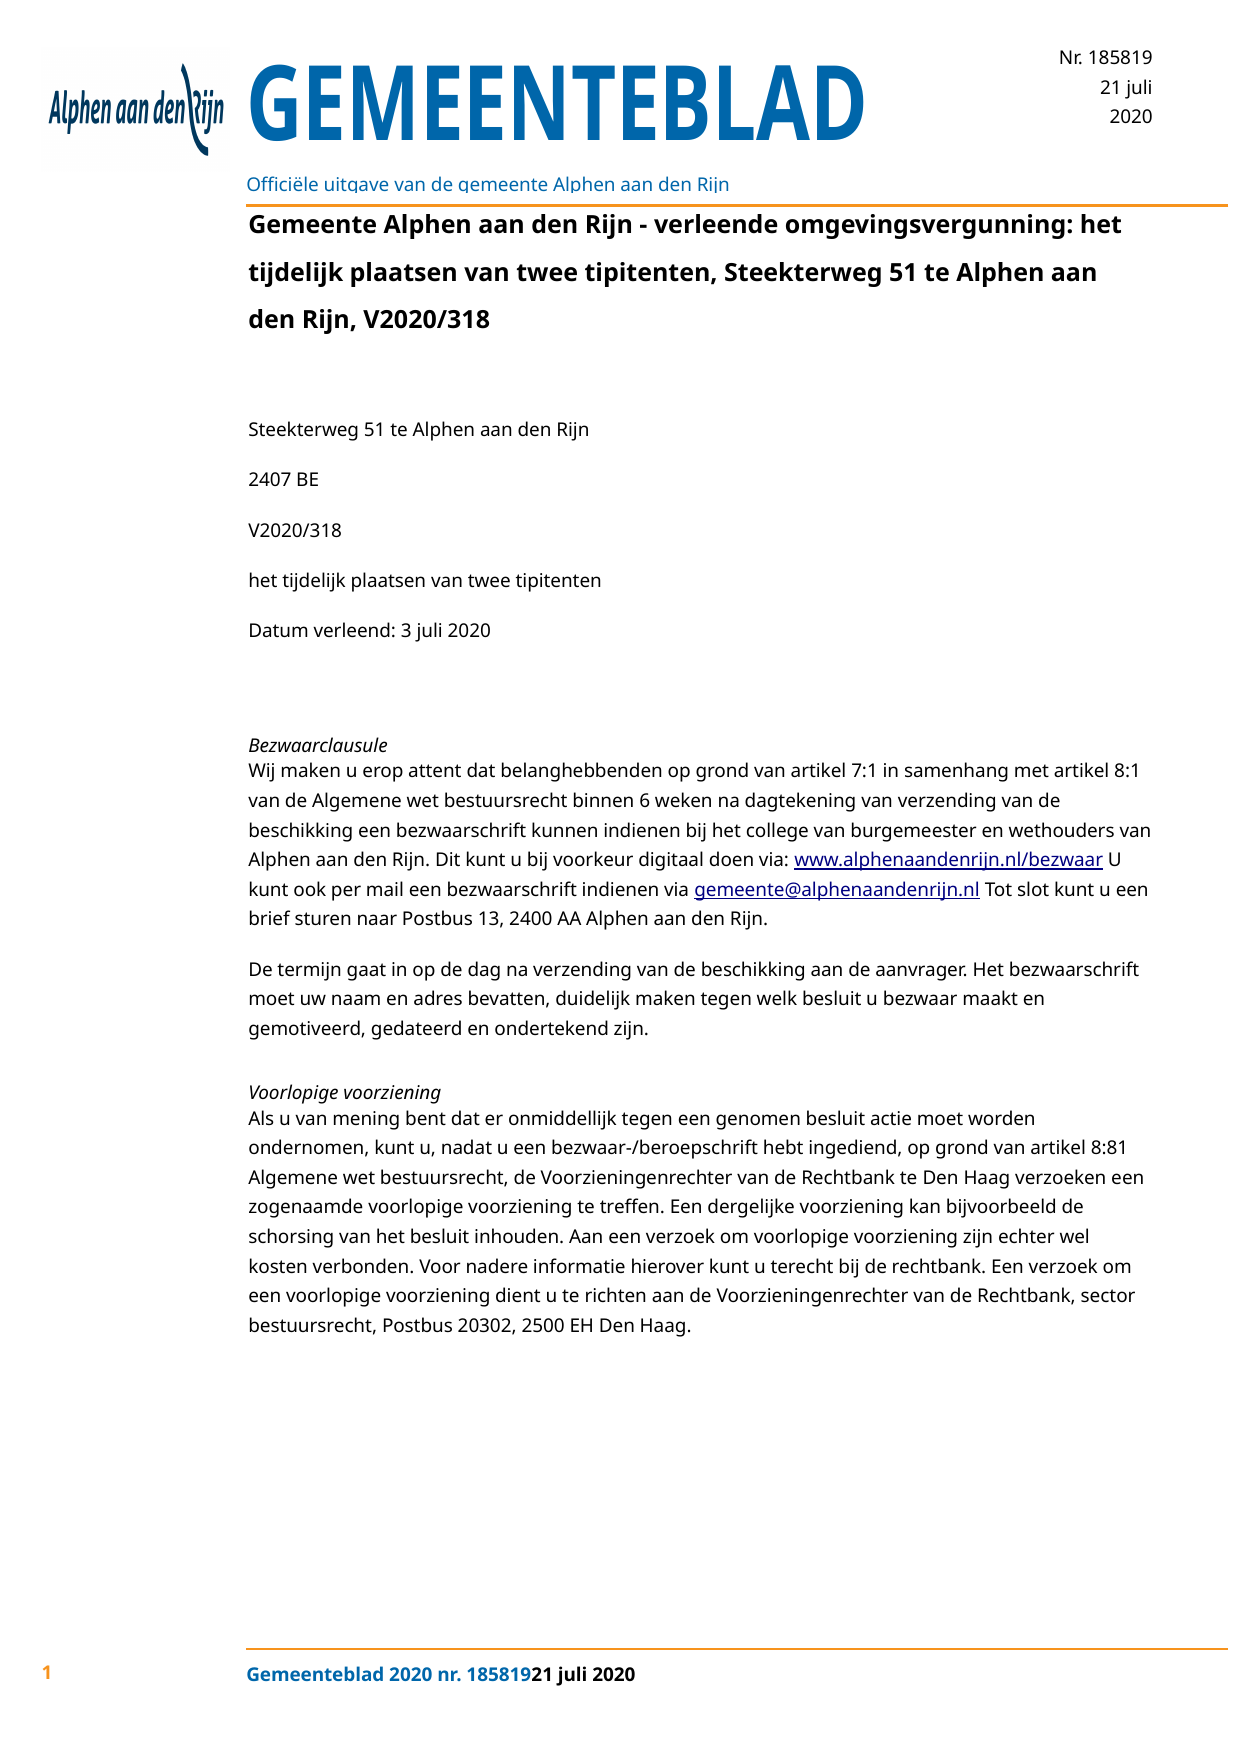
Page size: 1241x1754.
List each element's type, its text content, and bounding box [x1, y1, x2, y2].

text 2407 BE [248, 466, 1152, 492]
text het tijdelijk plaatsen van twee tipitenten [248, 567, 1152, 593]
text Wij maken u erop attent dat belanghebbenden op grond van artikel 7:1 in samenhang met artikel 8:1 van de Algemene wet bestuursrecht binnen 6 weken na dagtekening van verzending van de beschikking een bezwaarschrift kunnen indienen bij het college van burgemeester en wethouders van Alphen aan den Rijn. Dit kunt u bij voorkeur digitaal doen via: www.alphenaandenrijn.nl/bezwaar U kunt ook per mail een bezwaarschrift indienen via gemeente@alphenaandenrijn.nl Tot slot kunt u een brief sturen naar Postbus 13, 2400 AA Alphen aan den Rijn. [248, 758, 1152, 931]
text Datum verleend: 3 juli 2020 [248, 618, 1152, 643]
text Bezwaarclausule [248, 732, 1152, 758]
text De termijn gaat in op de dag na verzending van de beschikking aan de aanvrager. Het bezwaarschrift moet uw naam en adres bevatten, duidelijk maken tegen welk besluit u bezwaar maakt en gemotiveerd, gedateerd en ondertekend zijn. [248, 956, 1152, 1041]
text Als u van mening bent dat er onmiddellijk tegen een genomen besluit actie moet worden ondernomen, kunt u, nadat u een bezwaar-/beroepschrift hebt ingediend, op grond van artikel 8:81 Algemene wet bestuursrecht, de Voorzieningenrechter van de Rechtbank te Den Haag verzoeken een zogenaamde voorlopige voorziening te treffen. Een dergelijke voorziening kan bijvoorbeeld de schorsing van het besluit inhouden. Aan een verzoek om voorlopige voorziening zijn echter wel kosten verbonden. Voor nadere informatie hierover kunt u terecht bij de rechtbank. Een verzoek om een voorlopige voorziening dient u te richten aan de Voorzieningenrechter van de Rechtbank, sector bestuursrecht, Postbus 20302, 2500 EH Den Haag. [248, 1105, 1152, 1338]
text Gemeente Alphen aan den Rijn - verleende omgevingsvergunning: het tijdelijk plaatsen van twee tipitenten, Steekterweg 51 te Alphen aan den Rijn, V2020/318 [248, 207, 1152, 336]
text Steekterweg 51 te Alphen aan den Rijn [248, 416, 1152, 442]
text V2020/318 [248, 517, 1152, 542]
picture [41, 47, 231, 172]
text Voorlopige voorziening [248, 1079, 1152, 1105]
